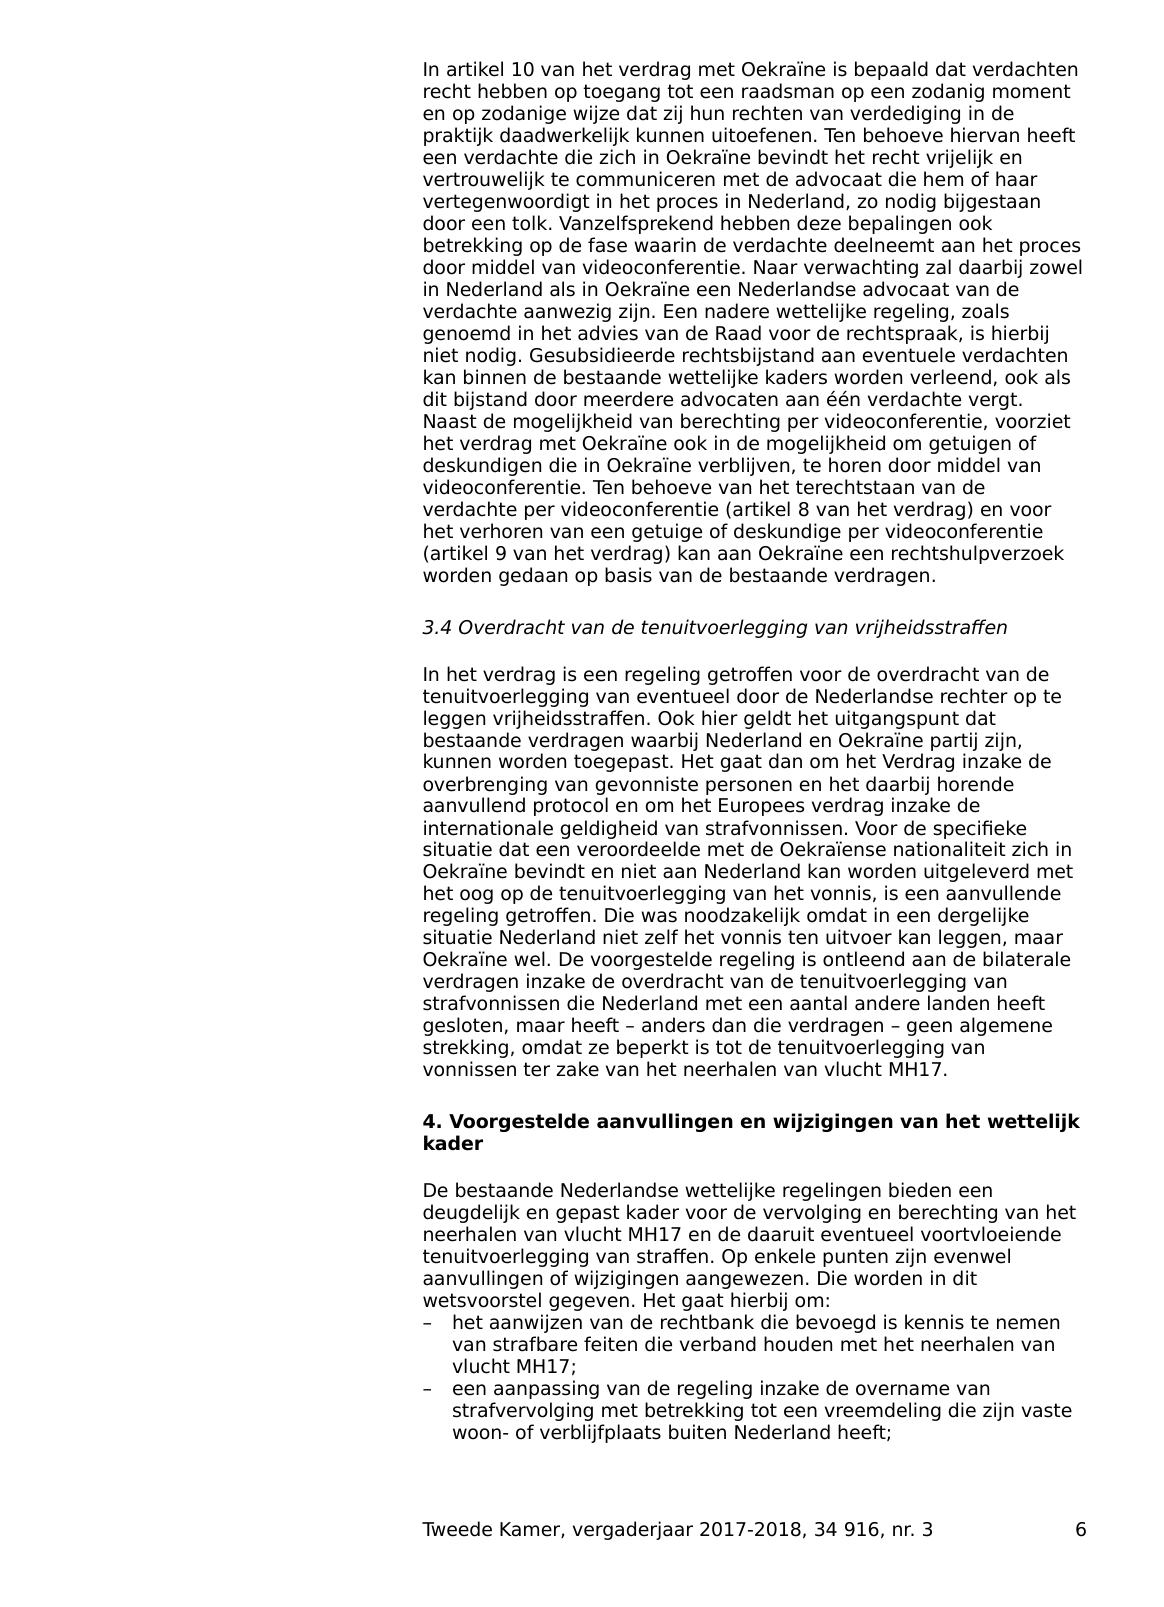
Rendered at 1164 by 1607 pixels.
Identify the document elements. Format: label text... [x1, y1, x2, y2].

text – het aanwijzen van de rechtbank die bevoegd is kennis te nemen van strafbare feiten die verband houden met het neerhalen van vlucht MH17; [422, 1312, 1087, 1378]
subtitle 3.4 Overdracht van de tenuitvoerlegging van vrijheidsstraffen [422, 617, 1087, 638]
text De bestaande Nederlandse wettelijke regelingen bieden een deugdelijk en gepast kader voor de vervolging en berechting van het neerhalen van vlucht MH17 en de daaruit eventueel voortvloeiende tenuitvoerlegging van straffen. Op enkele punten zijn evenwel aanvullingen of wijzigingen aangewezen. Die worden in dit wetsvoorstel gegeven. Het gaat hierbij om: [422, 1180, 1087, 1312]
text In artikel 10 van het verdrag met Oekraïne is bepaald dat verdachten recht hebben op toegang tot een raadsman op een zodanig moment en op zodanige wijze dat zij hun rechten van verdediging in de praktijk daadwerkelijk kunnen uitoefenen. Ten behoeve hiervan heeft een verdachte die zich in Oekraïne bevindt het recht vrijelijk en vertrouwelijk te communiceren met de advocaat die hem of haar vertegenwoordigt in het proces in Nederland, zo nodig bijgestaan door een tolk. Vanzelfsprekend hebben deze bepalingen ook betrekking op de fase waarin de verdachte deelneemt aan het proces door middel van videoconferentie. Naar verwachting zal daarbij zowel in Nederland als in Oekraïne een Nederlandse advocaat van de verdachte aanwezig zijn. Een nadere wettelijke regeling, zoals genoemd in het advies van de Raad voor de rechtspraak, is hierbij niet nodig. Gesubsidieerde rechtsbijstand aan eventuele verdachten kan binnen de bestaande wettelijke kaders worden verleend, ook als dit bijstand door meerdere advocaten aan één verdachte vergt. [422, 59, 1087, 411]
text – een aanpassing van de regeling inzake de overname van strafvervolging met betrekking tot een vreemdeling die zijn vaste woon- of verblijfplaats buiten Nederland heeft; [422, 1378, 1087, 1444]
subtitle 4. Voorgestelde aanvullingen en wijzigingen van het wettelijk kader [422, 1111, 1087, 1155]
text Naast de mogelijkheid van berechting per videoconferentie, voorziet het verdrag met Oekraïne ook in de mogelijkheid om getuigen of deskundigen die in Oekraïne verblijven, te horen door middel van videoconferentie. Ten behoeve van het terechtstaan van de verdachte per videoconferentie (artikel 8 van het verdrag) en voor het verhoren van een getuige of deskundige per videoconferentie (artikel 9 van het verdrag) kan aan Oekraïne een rechtshulpverzoek worden gedaan op basis van de bestaande verdragen. [422, 411, 1087, 587]
text In het verdrag is een regeling getroffen voor de overdracht van de tenuitvoerlegging van eventueel door de Nederlandse rechter op te leggen vrijheidsstraffen. Ook hier geldt het uitgangspunt dat bestaande verdragen waarbij Nederland en Oekraïne partij zijn, kunnen worden toegepast. Het gaat dan om het Verdrag inzake de overbrenging van gevonniste personen en het daarbij horende aanvullend protocol en om het Europees verdrag inzake de internationale geldigheid van strafvonnissen. Voor de specifieke situatie dat een veroordeelde met de Oekraïense nationaliteit zich in Oekraïne bevindt en niet aan Nederland kan worden uitgeleverd met het oog op de tenuitvoerlegging van het vonnis, is een aanvullende regeling getroffen. Die was noodzakelijk omdat in een dergelijke situatie Nederland niet zelf het vonnis ten uitvoer kan leggen, maar Oekraïne wel. De voorgestelde regeling is ontleend aan de bilaterale verdragen inzake de overdracht van de tenuitvoerlegging van strafvonnissen die Nederland met een aantal andere landen heeft gesloten, maar heeft – anders dan die verdragen – geen algemene strekking, omdat ze beperkt is tot de tenuitvoerlegging van vonnissen ter zake van het neerhalen van vlucht MH17. [422, 663, 1087, 1081]
